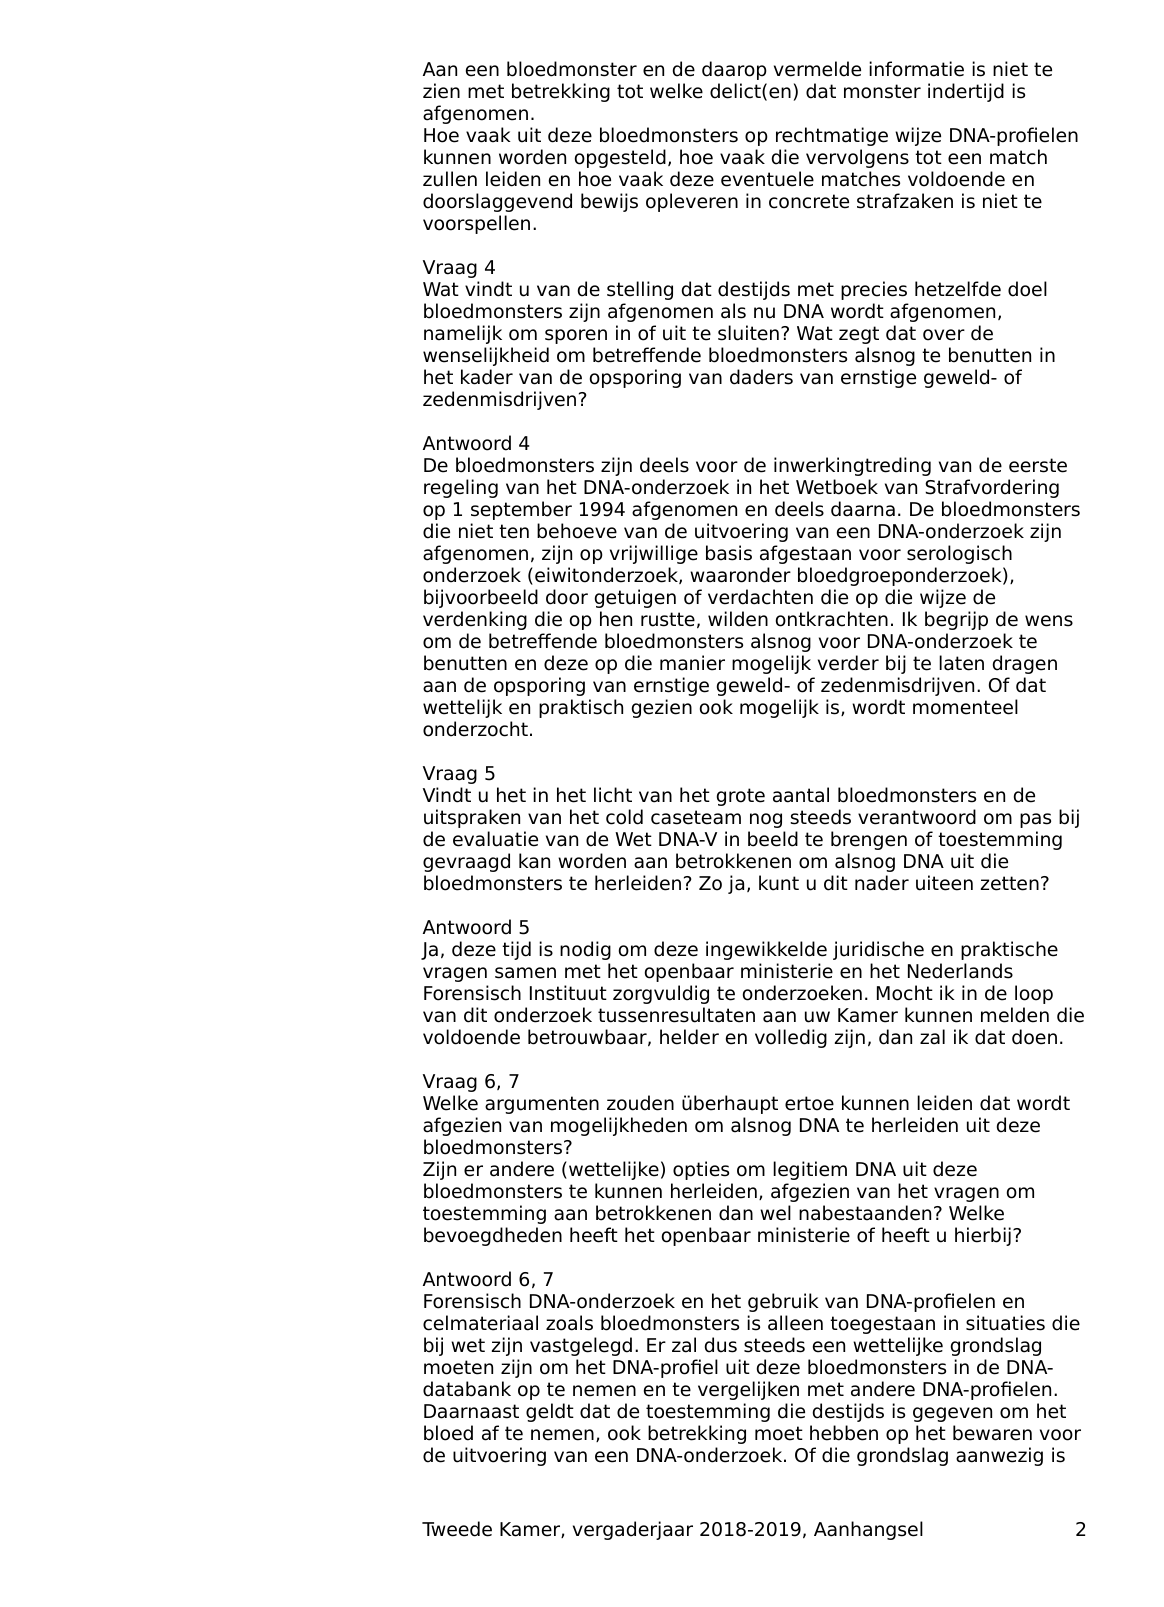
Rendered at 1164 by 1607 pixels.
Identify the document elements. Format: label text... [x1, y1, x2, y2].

text Vindt u het in het licht van het grote aantal bloedmonsters en de uitspraken van het cold caseteam nog steeds verantwoord om pas bij de evaluatie van de Wet DNA-V in beeld te brengen of toestemming gevraagd kan worden aan betrokkenen om alsnog DNA uit die bloedmonsters te herleiden? Zo ja, kunt u dit nader uiteen zetten? [422, 785, 1087, 895]
text Vraag 4 [422, 257, 1087, 279]
text Antwoord 5 [422, 917, 1087, 939]
text Wat vindt u van de stelling dat destijds met precies hetzelfde doel bloedmonsters zijn afgenomen als nu DNA wordt afgenomen, namelijk om sporen in of uit te sluiten? Wat zegt dat over de wenselijkheid om betreffende bloedmonsters alsnog te benutten in het kader van de opsporing van daders van ernstige geweld- of zedenmisdrijven? [422, 279, 1087, 411]
text Forensisch DNA-onderzoek en het gebruik van DNA-profielen en celmateriaal zoals bloedmonsters is alleen toegestaan in situaties die bij wet zijn vastgelegd. Er zal dus steeds een wettelijke grondslag moeten zijn om het DNA-profiel uit deze bloedmonsters in de DNA-databank op te nemen en te vergelijken met andere DNA-profielen. Daarnaast geldt dat de toestemming die destijds is gegeven om het bloed af te nemen, ook betrekking moet hebben op het bewaren voor de uitvoering van een DNA-onderzoek. Of die grondslag aanwezig is [422, 1291, 1087, 1467]
text Antwoord 4 [422, 433, 1087, 455]
text Vraag 6, 7 [422, 1071, 1087, 1093]
text Ja, deze tijd is nodig om deze ingewikkelde juridische en praktische vragen samen met het openbaar ministerie en het Nederlands Forensisch Instituut zorgvuldig te onderzoeken. Mocht ik in de loop van dit onderzoek tussenresultaten aan uw Kamer kunnen melden die voldoende betrouwbaar, helder en volledig zijn, dan zal ik dat doen. [422, 939, 1087, 1049]
text Zijn er andere (wettelijke) opties om legitiem DNA uit deze bloedmonsters te kunnen herleiden, afgezien van het vragen om toestemming aan betrokkenen dan wel nabestaanden? Welke bevoegdheden heeft het openbaar ministerie of heeft u hierbij? [422, 1159, 1087, 1247]
text Aan een bloedmonster en de daarop vermelde informatie is niet te zien met betrekking tot welke delict(en) dat monster indertijd is afgenomen. [422, 59, 1087, 125]
text Welke argumenten zouden überhaupt ertoe kunnen leiden dat wordt afgezien van mogelijkheden om alsnog DNA te herleiden uit deze bloedmonsters? [422, 1093, 1087, 1159]
text De bloedmonsters zijn deels voor de inwerkingtreding van de eerste regeling van het DNA-onderzoek in het Wetboek van Strafvordering op 1 september 1994 afgenomen en deels daarna. De bloedmonsters die niet ten behoeve van de uitvoering van een DNA-onderzoek zijn afgenomen, zijn op vrijwillige basis afgestaan voor serologisch onderzoek (eiwitonderzoek, waaronder bloedgroeponderzoek), bijvoorbeeld door getuigen of verdachten die op die wijze de verdenking die op hen rustte, wilden ontkrachten. Ik begrijp de wens om de betreffende bloedmonsters alsnog voor DNA-onderzoek te benutten en deze op die manier mogelijk verder bij te laten dragen aan de opsporing van ernstige geweld- of zedenmisdrijven. Of dat wettelijk en praktisch gezien ook mogelijk is, wordt momenteel onderzocht. [422, 455, 1087, 741]
text Vraag 5 [422, 763, 1087, 785]
text Antwoord 6, 7 [422, 1269, 1087, 1291]
text Hoe vaak uit deze bloedmonsters op rechtmatige wijze DNA-profielen kunnen worden opgesteld, hoe vaak die vervolgens tot een match zullen leiden en hoe vaak deze eventuele matches voldoende en doorslaggevend bewijs opleveren in concrete strafzaken is niet te voorspellen. [422, 125, 1087, 235]
